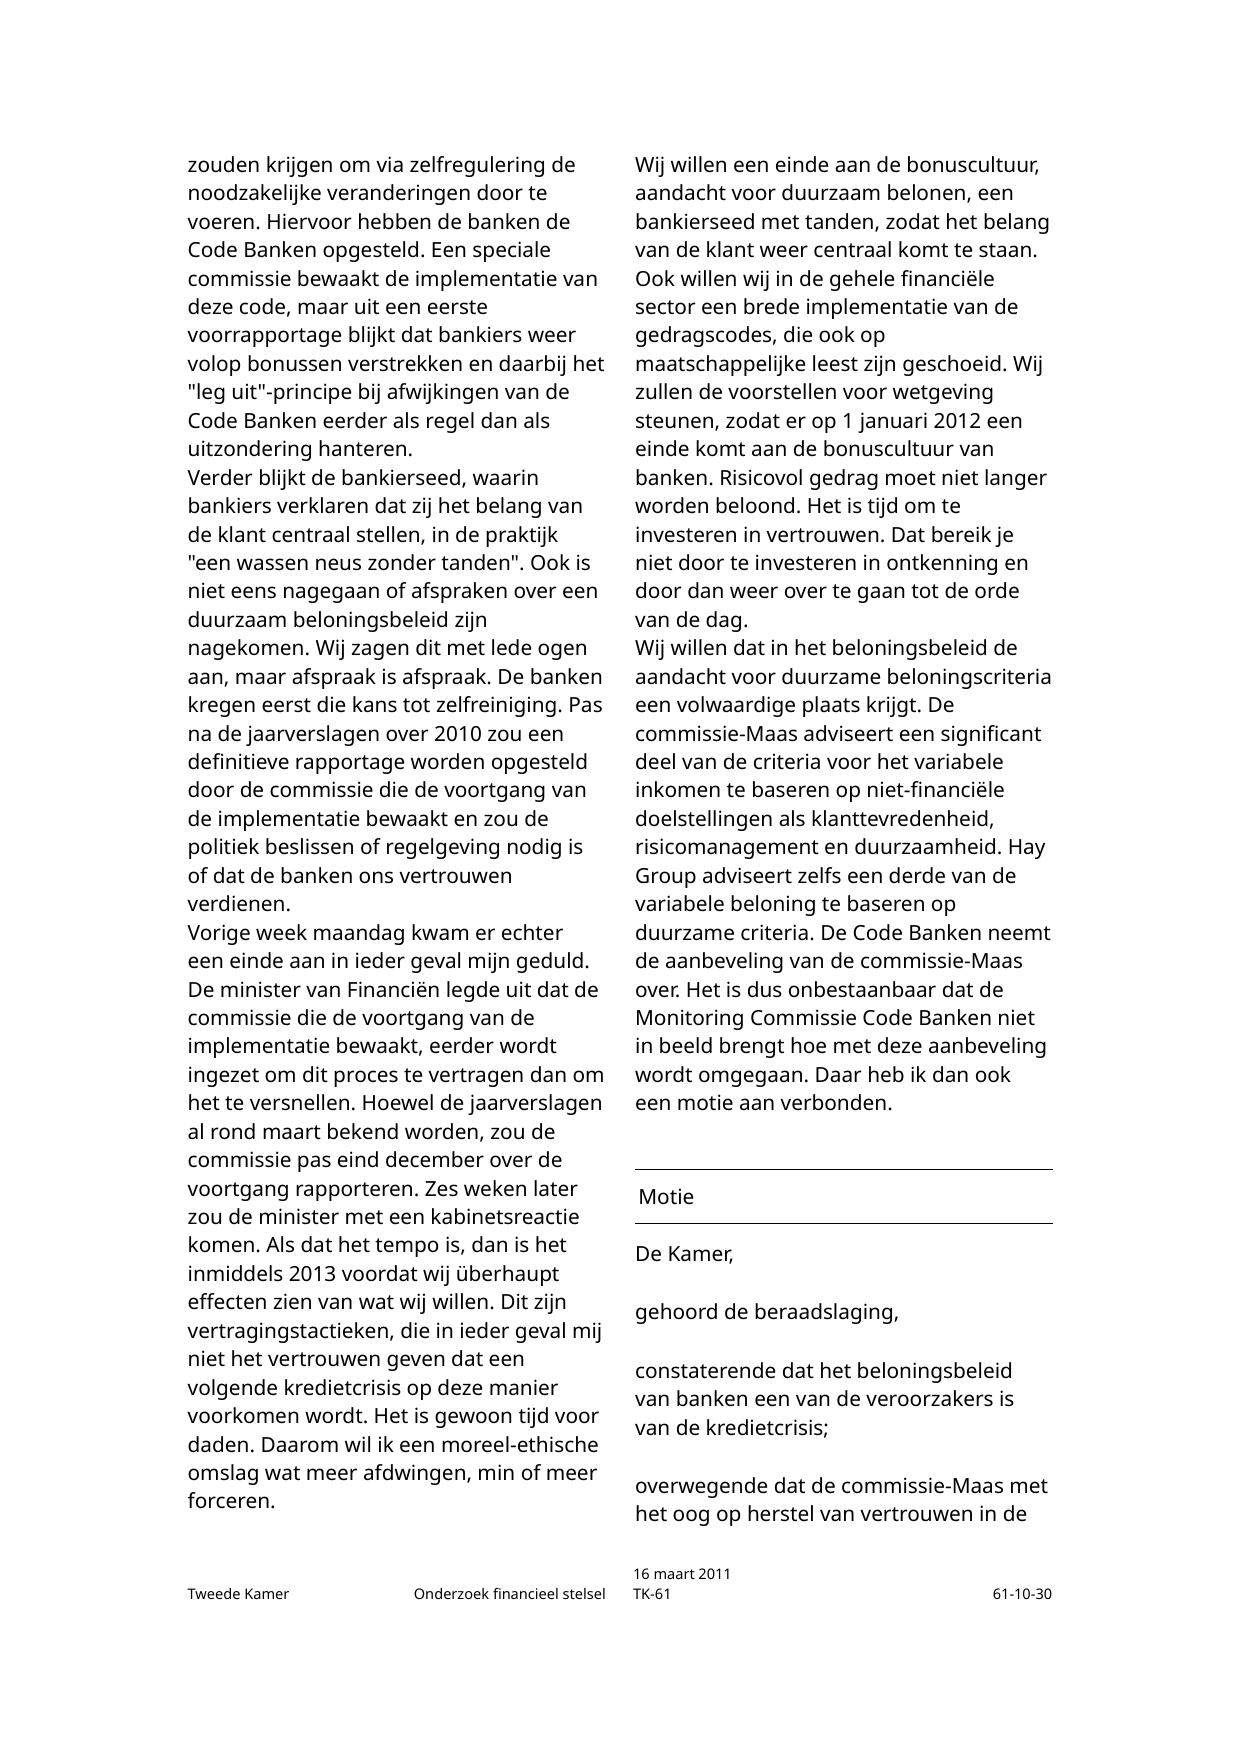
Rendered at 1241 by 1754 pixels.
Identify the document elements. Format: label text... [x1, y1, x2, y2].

text Wij willen een einde aan de bonuscultuur, aandacht voor duurzaam belonen, een bankierseed met tanden, zodat het belang van de klant weer centraal komt te staan. Ook willen wij in de gehele financiële sector een brede implementatie van de gedragscodes, die ook op maatschappelijke leest zijn geschoeid. Wij zullen de voorstellen voor wetgeving steunen, zodat er op 1 januari 2012 een einde komt aan de bonuscultuur van banken. Risicovol gedrag moet niet langer worden beloond. Het is tijd om te investeren in vertrouwen. Dat bereik je niet door te investeren in ontkenning en door dan weer over te gaan tot de orde van de dag. [635, 150, 1053, 633]
text Wij willen dat in het beloningsbeleid de aandacht voor duurzame beloningscriteria een volwaardige plaats krijgt. De commissie-Maas adviseert een significant deel van de criteria voor het variabele inkomen te baseren op niet-financiële doelstellingen als klanttevredenheid, risicomanagement en duurzaamheid. Hay Group adviseert zelfs een derde van de variabele beloning te baseren op duurzame criteria. De Code Banken neemt de aanbeveling van de commissie-Maas over. Het is dus onbestaanbaar dat de Monitoring Commissie Code Banken niet in beeld brengt hoe met deze aanbeveling wordt omgegaan. Daar heb ik dan ook een motie aan verbonden. [635, 633, 1053, 1117]
text Vorige week maandag kwam er echter een einde aan in ieder geval mijn geduld. De minister van Financiën legde uit dat de commissie die de voortgang van de implementatie bewaakt, eerder wordt ingezet om dit proces te vertragen dan om het te versnellen. Hoewel de jaarverslagen al rond maart bekend worden, zou de commissie pas eind december over de voortgang rapporteren. Zes weken later zou de minister met een kabinetsreactie komen. Als dat het tempo is, dan is het inmiddels 2013 voordat wij überhaupt effecten zien van wat wij willen. Dit zijn vertragingstactieken, die in ieder geval mij niet het vertrouwen geven dat een volgende kredietcrisis op deze manier voorkomen wordt. Het is gewoon tijd voor daden. Daarom wil ik een moreel-ethische omslag wat meer afdwingen, min of meer forceren. [187, 918, 605, 1515]
text De Kamer, [635, 1239, 1053, 1267]
text constaterende dat het beloningsbeleid van banken een van de veroorzakers is van de kredietcrisis; [635, 1356, 1053, 1441]
text gehoord de beraadslaging, [635, 1297, 1053, 1326]
text Verder blijkt de bankierseed, waarin bankiers verklaren dat zij het belang van de klant centraal stellen, in de praktijk "een wassen neus zonder tanden". Ook is niet eens nagegaan of afspraken over een duurzaam beloningsbeleid zijn nagekomen. Wij zagen dit met lede ogen aan, maar afspraak is afspraak. De banken kregen eerst die kans tot zelfreiniging. Pas na de jaarverslagen over 2010 zou een definitieve rapportage worden opgesteld door de commissie die de voortgang van de implementatie bewaakt en zou de politiek beslissen of regelgeving nodig is of dat de banken ons vertrouwen verdienen. [187, 463, 605, 918]
subtitle Motie [635, 1170, 1053, 1223]
text zouden krijgen om via zelfregulering de noodzakelijke veranderingen door te voeren. Hiervoor hebben de banken de Code Banken opgesteld. Een speciale commissie bewaakt de implementatie van deze code, maar uit een eerste voorrapportage blijkt dat bankiers weer volop bonussen verstrekken en daarbij het "leg uit"-principe bij afwijkingen van de Code Banken eerder als regel dan als uitzondering hanteren. [187, 150, 605, 463]
text overwegende dat de commissie-Maas met het oog op herstel van vertrouwen in de [635, 1471, 1053, 1528]
